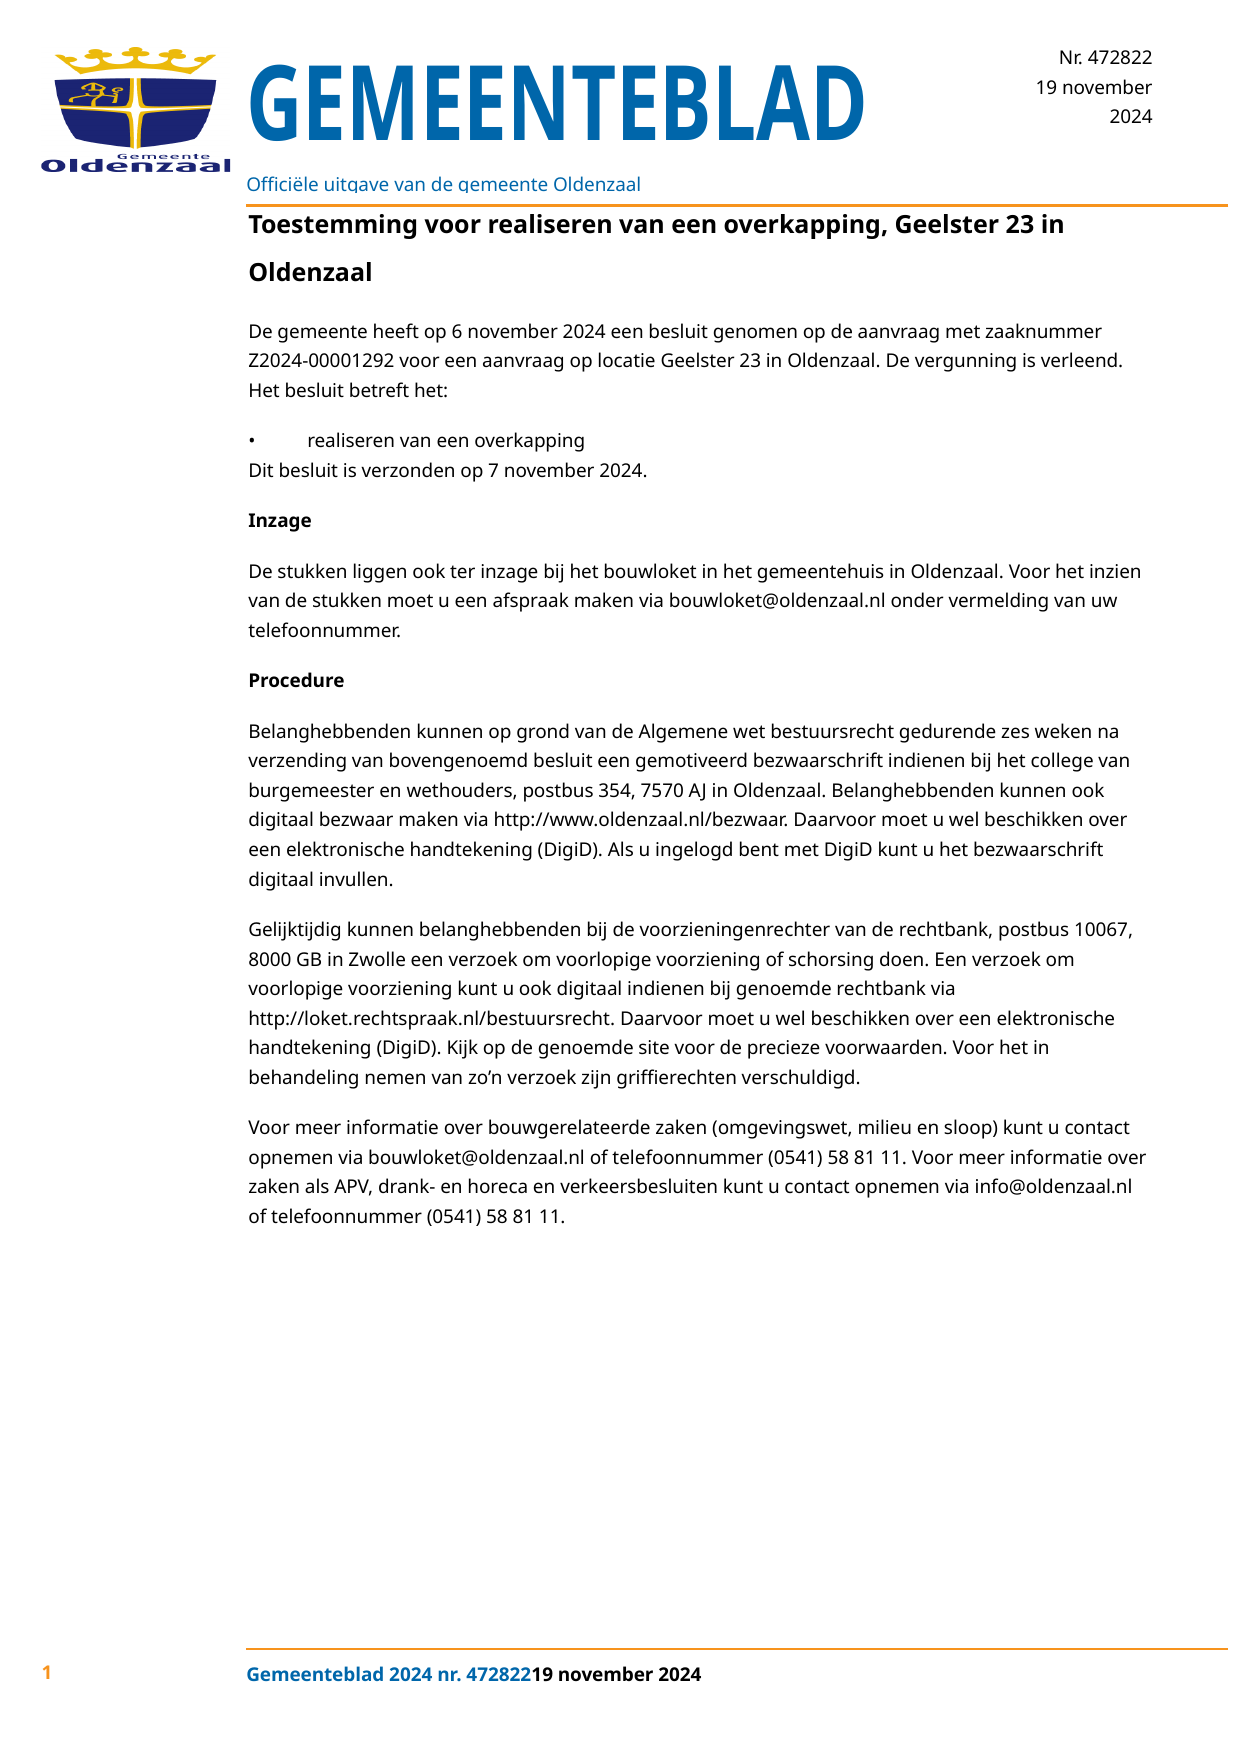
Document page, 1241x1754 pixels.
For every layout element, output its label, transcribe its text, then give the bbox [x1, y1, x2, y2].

picture [41, 47, 231, 172]
text Voor meer informatie over bouwgerelateerde zaken (omgevingswet, milieu en sloop) kunt u contact opnemen via bouwloket@oldenzaal.nl of telefoonnummer (0541) 58 81 11. Voor meer informatie over zaken als APV, drank- en horeca en verkeersbesluiten kunt u contact opnemen via info@oldenzaal.nl of telefoonnummer (0541) 58 81 11. [248, 1114, 1152, 1229]
text Belanghebbenden kunnen op grond van de Algemene wet bestuursrecht gedurende zes weken na verzending van bovengenoemd besluit een gemotiveerd bezwaarschrift indienen bij het college van burgemeester en wethouders, postbus 354, 7570 AJ in Oldenzaal. Belanghebbenden kunnen ook digitaal bezwaar maken via http://www.oldenzaal.nl/bezwaar. Daarvoor moet u wel beschikken over een elektronische handtekening (DigiD). Als u ingelogd bent met DigiD kunt u het bezwaarschrift digitaal invullen. [248, 718, 1152, 892]
text De gemeente heeft op 6 november 2024 een besluit genomen op de aanvraag met zaaknummer Z2024-00001292 voor een aanvraag op locatie Geelster 23 in Oldenzaal. De vergunning is verleend. Het besluit betreft het: [248, 318, 1152, 403]
text Inzage [248, 507, 1152, 533]
text Dit besluit is verzonden op 7 november 2024. [248, 457, 1152, 483]
text De stukken liggen ook ter inzage bij het bouwloket in het gemeentehuis in Oldenzaal. Voor het inzien van de stukken moet u een afspraak maken via bouwloket@oldenzaal.nl onder vermelding van uw telefoonnummer. [248, 558, 1152, 643]
text Toestemming voor realiseren van een overkapping, Geelster 23 in Oldenzaal [248, 207, 1152, 288]
text Procedure [248, 667, 1152, 693]
text Gelijktijdig kunnen belanghebbenden bij de voorzieningenrechter van de rechtbank, postbus 10067, 8000 GB in Zwolle een verzoek om voorlopige voorziening of schorsing doen. Een verzoek om voorlopige voorziening kunt u ook digitaal indienen bij genoemde rechtbank via http://loket.rechtspraak.nl/bestuursrecht. Daarvoor moet u wel beschikken over een elektronische handtekening (DigiD). Kijk op de genoemde site voor de precieze voorwaarden. Voor het in behandeling nemen van zo’n verzoek zijn griffierechten verschuldigd. [248, 916, 1152, 1090]
list realiseren van een overkapping [248, 427, 1152, 453]
